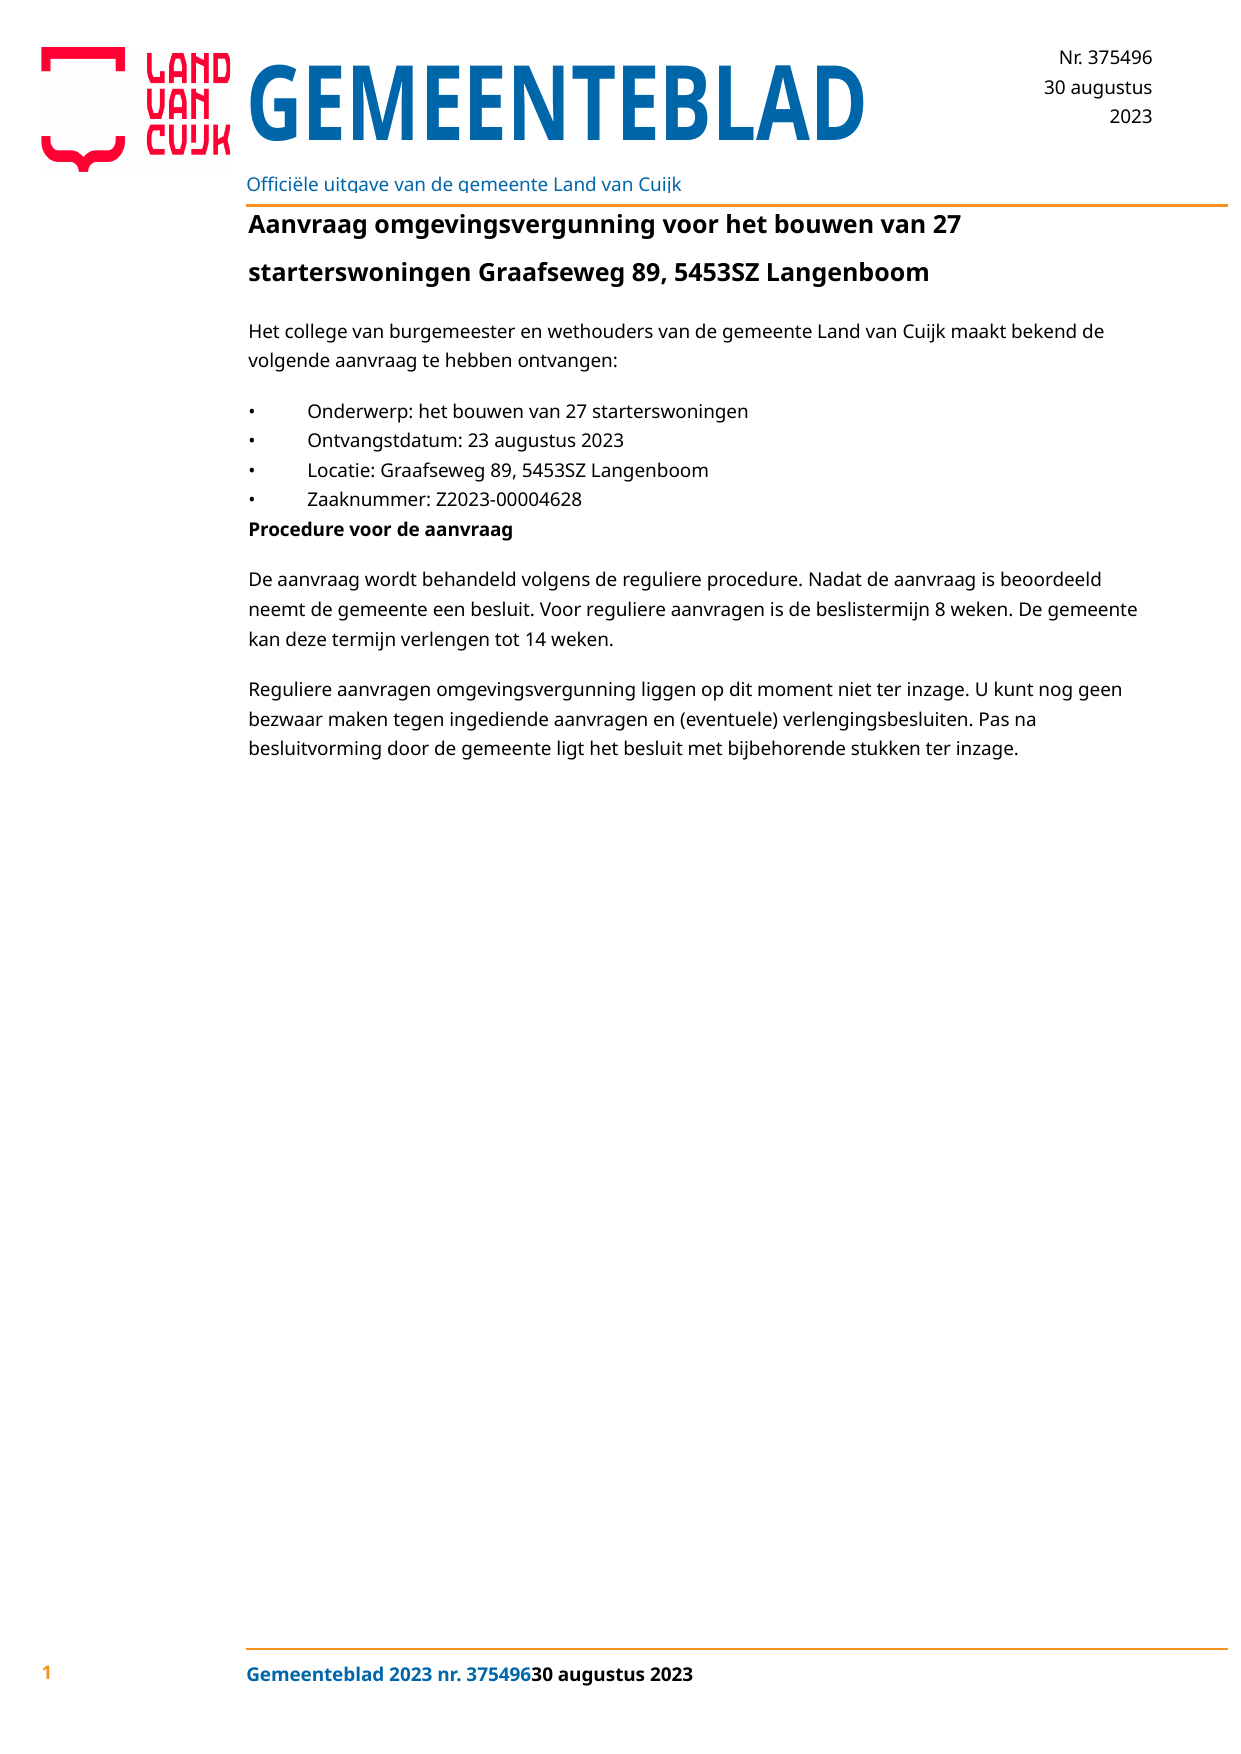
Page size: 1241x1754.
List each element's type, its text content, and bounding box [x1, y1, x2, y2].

list Zaaknummer: Z2023-00004628 [248, 487, 1152, 512]
text Het college van burgemeester en wethouders van de gemeente Land van Cuijk maakt bekend de volgende aanvraag te hebben ontvangen: [248, 318, 1152, 373]
text Reguliere aanvragen omgevingsvergunning liggen op dit moment niet ter inzage. U kunt nog geen bezwaar maken tegen ingediende aanvragen en (eventuele) verlengingsbesluiten. Pas na besluitvorming door de gemeente ligt het besluit met bijbehorende stukken ter inzage. [248, 676, 1152, 761]
text Aanvraag omgevingsvergunning voor het bouwen van 27 starterswoningen Graafseweg 89, 5453SZ Langenboom [248, 207, 1152, 288]
list Ontvangstdatum: 23 augustus 2023 [248, 427, 1152, 453]
text Procedure voor de aanvraag [248, 516, 1152, 542]
list Onderwerp: het bouwen van 27 starterswoningen [248, 398, 1152, 424]
picture [41, 47, 231, 172]
list Locatie: Graafseweg 89, 5453SZ Langenboom [248, 457, 1152, 483]
text De aanvraag wordt behandeld volgens de reguliere procedure. Nadat de aanvraag is beoordeeld neemt de gemeente een besluit. Voor reguliere aanvragen is de beslistermijn 8 weken. De gemeente kan deze termijn verlengen tot 14 weken. [248, 567, 1152, 652]
